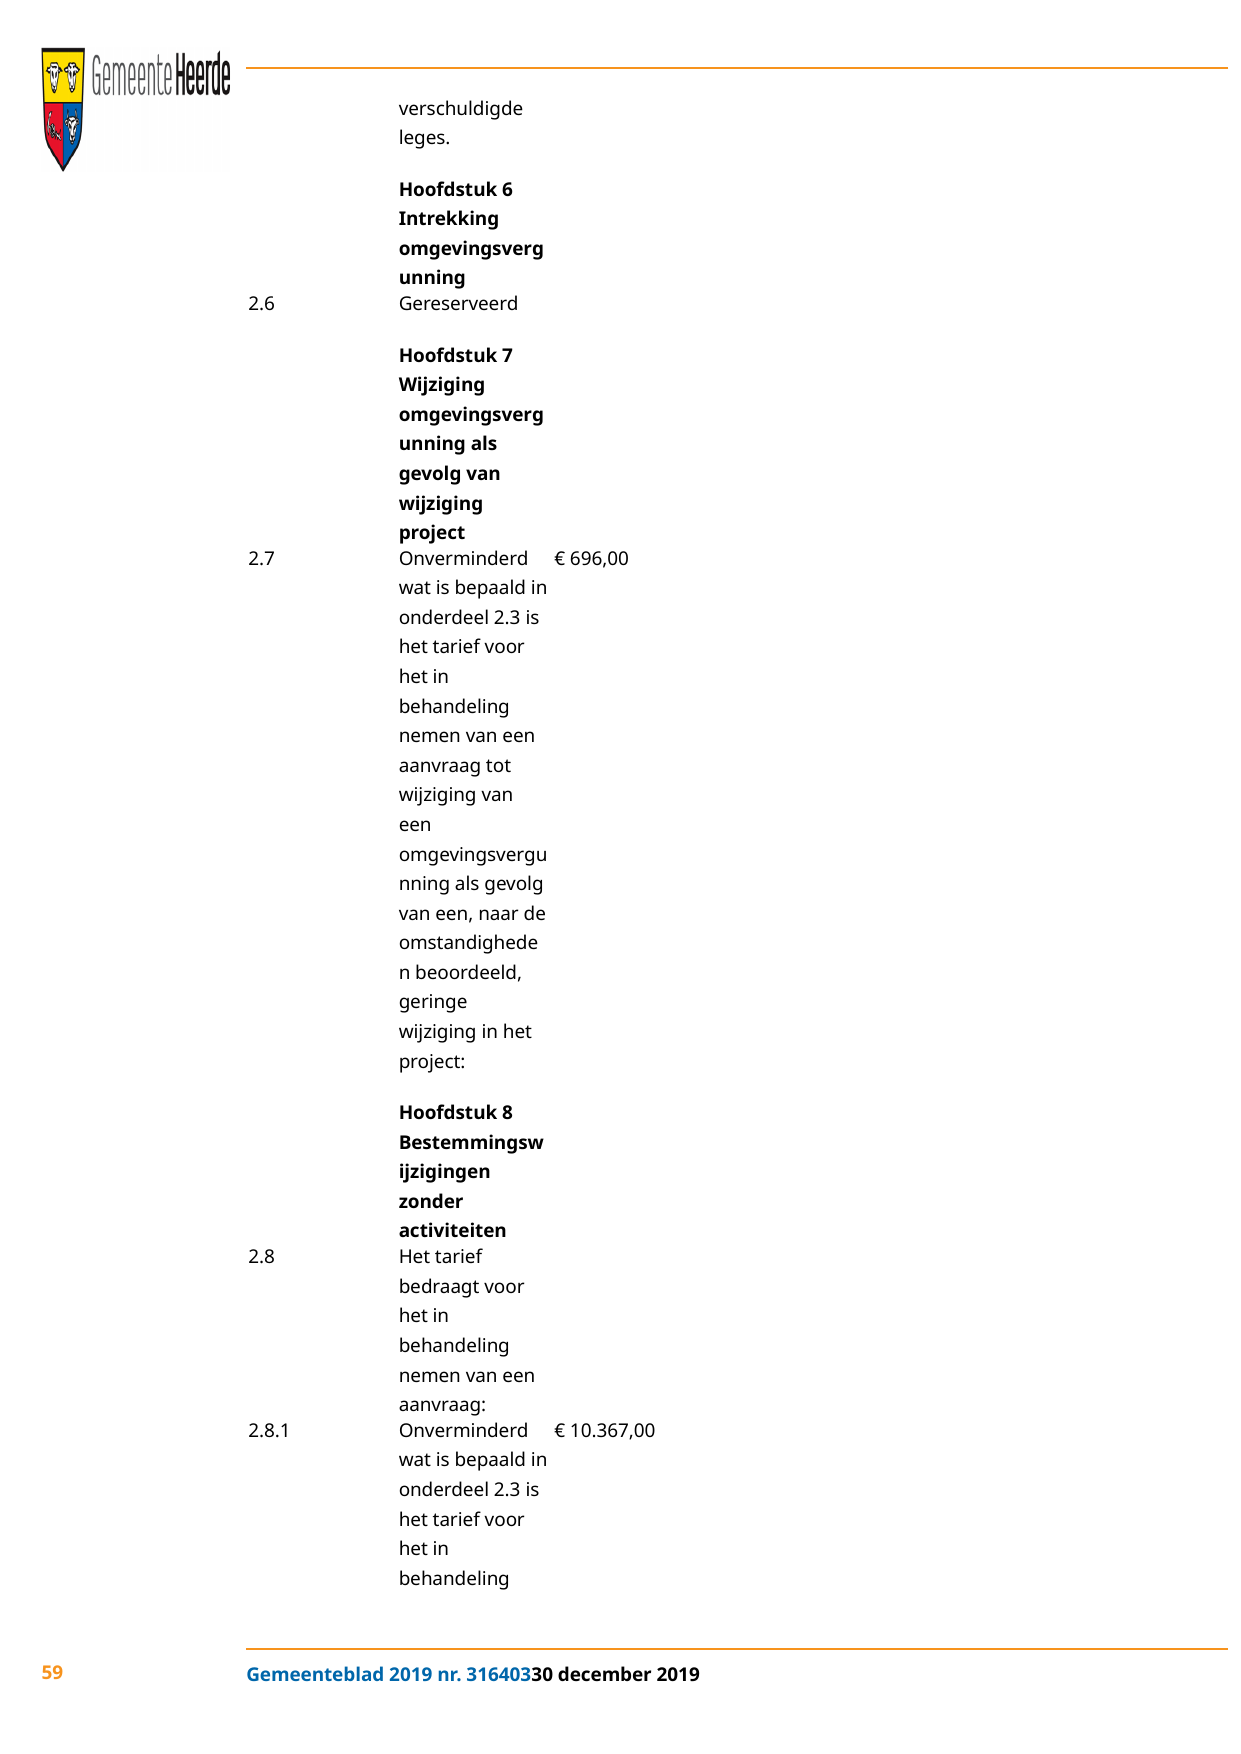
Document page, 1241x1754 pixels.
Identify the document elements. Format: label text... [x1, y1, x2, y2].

table_cell € 10.367,00 [549, 1417, 700, 1591]
table_cell [549, 150, 700, 176]
table_cell [248, 95, 398, 150]
table_cell verschuldigde leges. [399, 95, 549, 150]
table_cell [248, 176, 398, 290]
table_cell [399, 1074, 549, 1099]
table_cell [399, 150, 549, 176]
table_cell [549, 1099, 700, 1243]
table_cell [549, 176, 700, 290]
table_cell 2.8 [248, 1244, 398, 1417]
table_cell [248, 316, 398, 342]
table_cell [549, 316, 700, 342]
table_cell Onverminderd wat is bepaald in onderdeel 2.3 is het tarief voor het in behandeling [399, 1417, 549, 1591]
table_cell Hoofdstuk 6 Intrekking omgevingsvergunning [399, 176, 549, 290]
table_cell Hoofdstuk 7 Wijziging omgevingsvergunning als gevolg van wijziging project [399, 342, 549, 545]
table_cell Hoofdstuk 8 Bestemmingswijzigingen zonder activiteiten [399, 1099, 549, 1243]
table_cell [549, 95, 700, 150]
table_cell [248, 342, 398, 545]
table_cell 2.6 [248, 290, 398, 316]
table_cell Het tarief bedraagt voor het in behandeling nemen van een aanvraag: [399, 1244, 549, 1417]
table_cell € 696,00 [549, 545, 700, 1074]
table_cell Gereserveerd [399, 290, 549, 316]
table_cell [248, 1074, 398, 1099]
table_cell 2.7 [248, 545, 398, 1074]
table_cell [549, 1244, 700, 1417]
table_cell [248, 1099, 398, 1243]
table_cell [549, 342, 700, 545]
table_cell 2.8.1 [248, 1417, 398, 1591]
table_cell Onverminderd wat is bepaald in onderdeel 2.3 is het tarief voor het in behandeling nemen van een aanvraag tot wijziging van een omgevingsvergunning als gevolg van een, naar de omstandigheden beoordeeld, geringe wijziging in het project: [399, 545, 549, 1074]
table_cell [549, 1074, 700, 1099]
table_cell [248, 150, 398, 176]
table_cell [549, 290, 700, 316]
picture [41, 47, 231, 172]
table_cell [399, 316, 549, 342]
